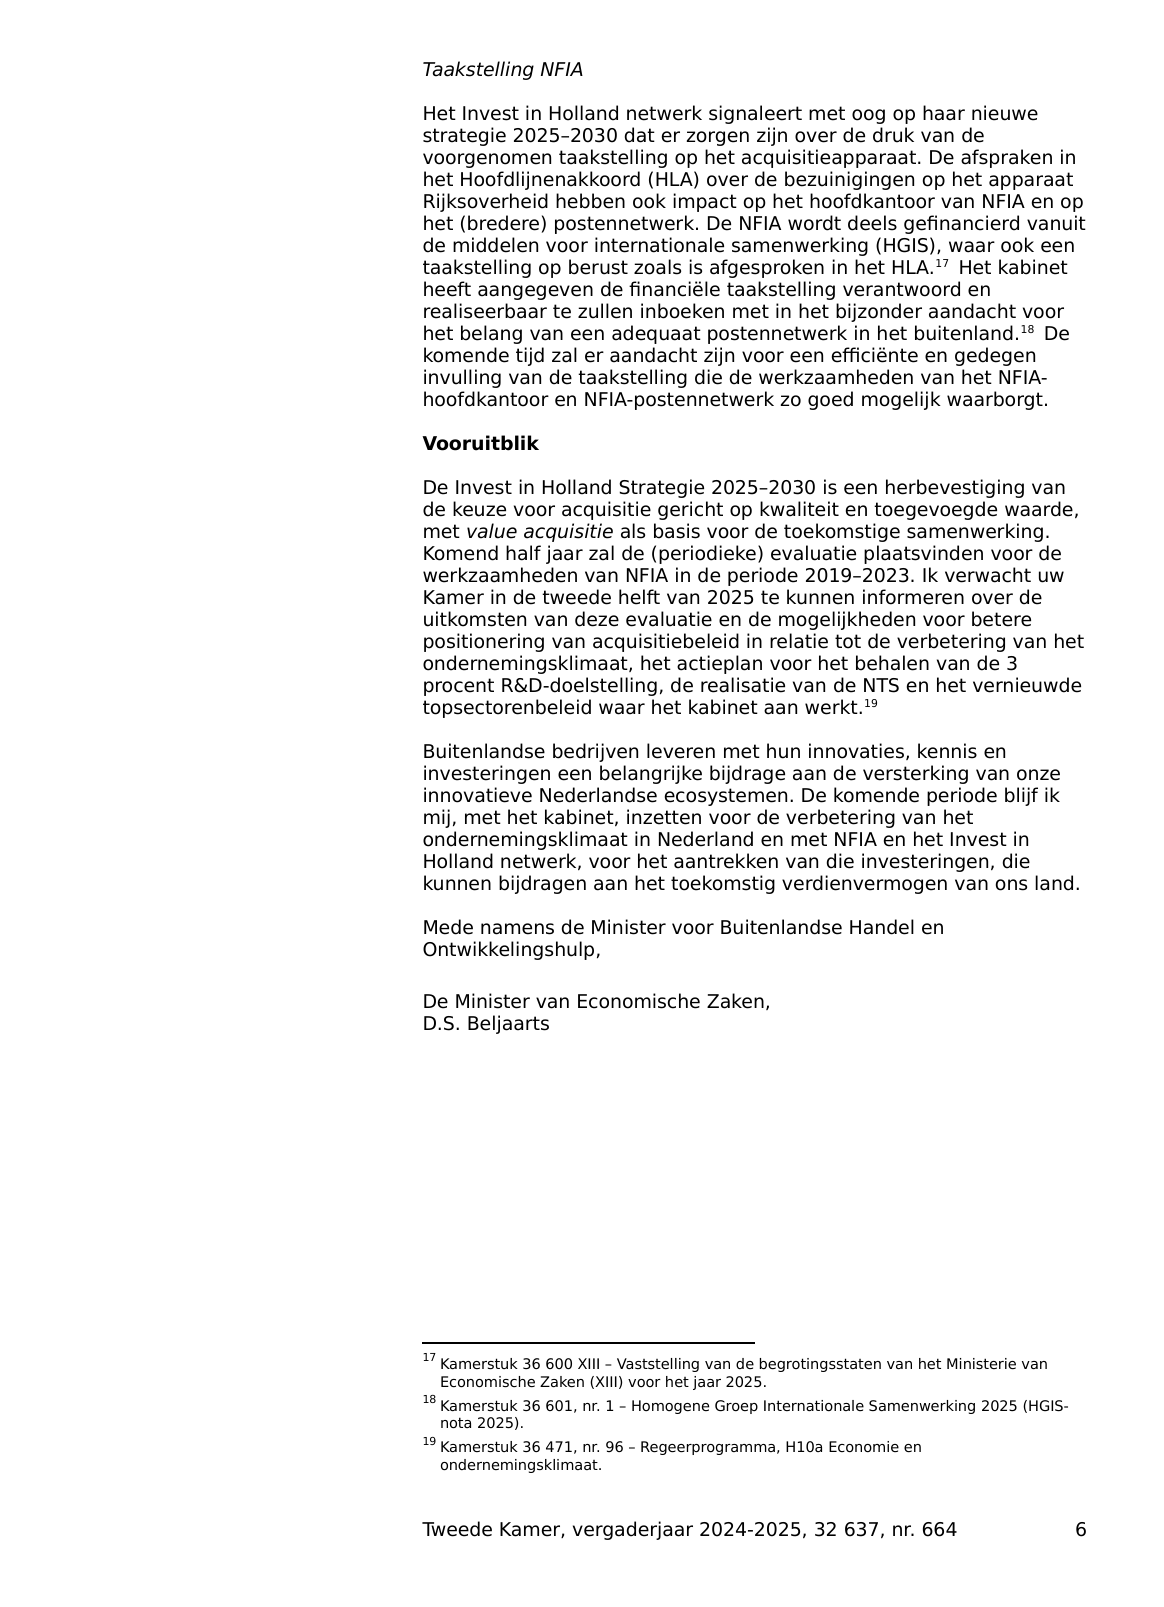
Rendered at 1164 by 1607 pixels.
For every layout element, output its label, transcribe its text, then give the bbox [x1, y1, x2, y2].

text Kamerstuk 36 601, nr. 1 – Homogene Groep Internationale Samenwerking 2025 (HGIS-nota 2025). [422, 1393, 1087, 1432]
text Kamerstuk 36 600 XIII – Vaststelling van de begrotingsstaten van het Ministerie van Economische Zaken (XIII) voor het jaar 2025. [422, 1352, 1087, 1391]
text De Minister van Economische Zaken, D.S. Beljaarts [422, 991, 1087, 1035]
subtitle Vooruitblik [422, 433, 1087, 455]
text Het Invest in Holland netwerk signaleert met oog op haar nieuwe strategie 2025–2030 dat er zorgen zijn over de druk van de voorgenomen taakstelling op het acquisitieapparaat. De afspraken in het Hoofdlijnenakkoord (HLA) over de bezuinigingen op het apparaat Rijksoverheid hebben ook impact op het hoofdkantoor van NFIA en op het (bredere) postennetwerk. De NFIA wordt deels gefinancierd vanuit de middelen voor internationale samenwerking (HGIS), waar ook een taakstelling op berust zoals is afgesproken in het HLA. Het kabinet heeft aangegeven de financiële taakstelling verantwoord en realiseerbaar te zullen inboeken met in het bijzonder aandacht voor het belang van een adequaat postennetwerk in het buitenland. De komende tijd zal er aandacht zijn voor een efficiënte en gedegen invulling van de taakstelling die de werkzaamheden van het NFIA-hoofdkantoor en NFIA-postennetwerk zo goed mogelijk waarborgt. [422, 103, 1087, 411]
text De Invest in Holland Strategie 2025–2030 is een herbevestiging van de keuze voor acquisitie gericht op kwaliteit en toegevoegde waarde, met value acquisitie als basis voor de toekomstige samenwerking. Komend half jaar zal de (periodieke) evaluatie plaatsvinden voor de werkzaamheden van NFIA in de periode 2019–2023. Ik verwacht uw Kamer in de tweede helft van 2025 te kunnen informeren over de uitkomsten van deze evaluatie en de mogelijkheden voor betere positionering van acquisitiebeleid in relatie tot de verbetering van het ondernemingsklimaat, het actieplan voor het behalen van de 3 procent R&D-doelstelling, de realisatie van de NTS en het vernieuwde topsectorenbeleid waar het kabinet aan werkt. [422, 477, 1087, 719]
text Buitenlandse bedrijven leveren met hun innovaties, kennis en investeringen een belangrijke bijdrage aan de versterking van onze innovatieve Nederlandse ecosystemen. De komende periode blijf ik mij, met het kabinet, inzetten voor de verbetering van het ondernemingsklimaat in Nederland en met NFIA en het Invest in Holland netwerk, voor het aantrekken van die investeringen, die kunnen bijdragen aan het toekomstig verdienvermogen van ons land. [422, 741, 1087, 895]
subtitle Taakstelling NFIA [422, 59, 1087, 81]
text Mede namens de Minister voor Buitenlandse Handel en Ontwikkelingshulp, [422, 917, 1087, 961]
text Kamerstuk 36 471, nr. 96 – Regeerprogramma, H10a Economie en ondernemingsklimaat. [422, 1435, 1087, 1474]
